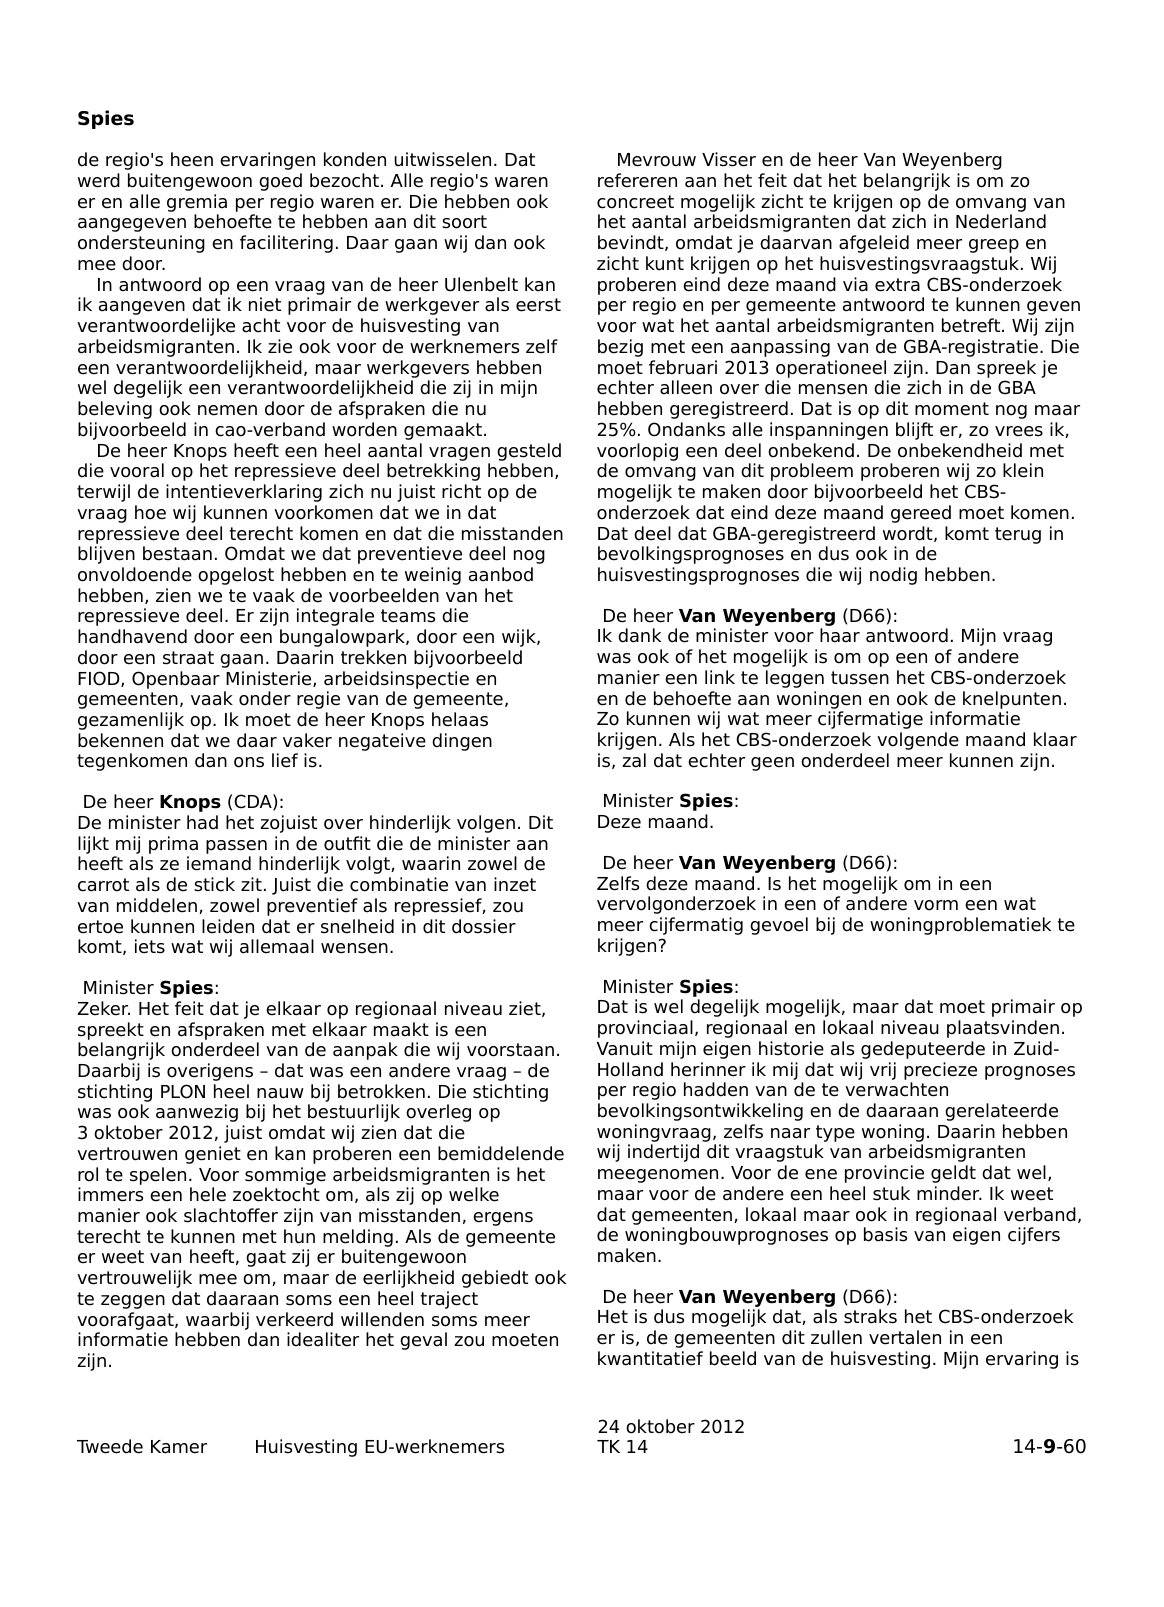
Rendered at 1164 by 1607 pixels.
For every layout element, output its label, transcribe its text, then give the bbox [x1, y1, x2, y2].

text Dat is wel degelijk mogelijk, maar dat moet primair op provinciaal, regionaal en lokaal niveau plaatsvinden. Vanuit mijn eigen historie als gedeputeerde in Zuid-Holland herinner ik mij dat wij vrij precieze prognoses per regio hadden van de te verwachten bevolkingsontwikkeling en de daaraan gerelateerde woningvraag, zelfs naar type woning. Daarin hebben wij indertijd dit vraagstuk van arbeidsmigranten meegenomen. Voor de ene provincie geldt dat wel, maar voor de andere een heel stuk minder. Ik weet dat gemeenten, lokaal maar ook in regionaal verband, de woningbouwprognoses op basis van eigen cijfers maken. [596, 997, 1087, 1267]
text Minister Spies: [596, 976, 1087, 997]
text Minister Spies: [77, 978, 567, 999]
text Zeker. Het feit dat je elkaar op regionaal niveau ziet, spreekt en afspraken met elkaar maakt is een belangrijk onderdeel van de aanpak die wij voorstaan. Daarbij is overigens – dat was een andere vraag – de stichting PLON heel nauw bij betrokken. Die stichting was ook aanwezig bij het bestuurlijk overleg op 3 oktober 2012, juist omdat wij zien dat die vertrouwen geniet en kan proberen een bemiddelende rol te spelen. Voor sommige arbeidsmigranten is het immers een hele zoektocht om, als zij op welke manier ook slachtoffer zijn van misstanden, ergens terecht te kunnen met hun melding. Als de gemeente er weet van heeft, gaat zij er buitengewoon vertrouwelijk mee om, maar de eerlijkheid gebiedt ook te zeggen dat daaraan soms een heel traject voorafgaat, waarbij verkeerd willenden soms meer informatie hebben dan idealiter het geval zou moeten zijn. [77, 999, 567, 1372]
text Deze maand. [596, 812, 1087, 833]
text Ik dank de minister voor haar antwoord. Mijn vraag was ook of het mogelijk is om op een of andere manier een link te leggen tussen het CBS-onderzoek en de behoefte aan woningen en ook de knelpunten. Zo kunnen wij wat meer cijfermatige informatie krijgen. Als het CBS-onderzoek volgende maand klaar is, zal dat echter geen onderdeel meer kunnen zijn. [596, 626, 1087, 771]
text de regio's heen ervaringen konden uitwisselen. Dat werd buitengewoon goed bezocht. Alle regio's waren er en alle gremia per regio waren er. Die hebben ook aangegeven behoefte te hebben aan dit soort ondersteuning en facilitering. Daar gaan wij dan ook mee door. [77, 150, 567, 274]
text De heer Knops (CDA): [77, 792, 567, 813]
text De heer Van Weyenberg (D66): [596, 853, 1087, 873]
text Het is dus mogelijk dat, als straks het CBS-onderzoek er is, de gemeenten dit zullen vertalen in een kwantitatief beeld van de huisvesting. Mijn ervaring is [596, 1307, 1087, 1369]
text De heer Van Weyenberg (D66): [596, 606, 1087, 626]
text De heer Van Weyenberg (D66): [596, 1287, 1087, 1307]
text De minister had het zojuist over hinderlijk volgen. Dit lijkt mij prima passen in de outfit die de minister aan heeft als ze iemand hinderlijk volgt, waarin zowel de carrot als de stick zit. Juist die combinatie van inzet van middelen, zowel preventief als repressief, zou ertoe kunnen leiden dat er snelheid in dit dossier komt, iets wat wij allemaal wensen. [77, 813, 567, 958]
text Mevrouw Visser en de heer Van Weyenberg refereren aan het feit dat het belangrijk is om zo concreet mogelijk zicht te krijgen op de omvang van het aantal arbeidsmigranten dat zich in Nederland bevindt, omdat je daarvan afgeleid meer greep en zicht kunt krijgen op het huisvestingsvraagstuk. Wij proberen eind deze maand via extra CBS-onderzoek per regio en per gemeente antwoord te kunnen geven voor wat het aantal arbeidsmigranten betreft. Wij zijn bezig met een aanpassing van de GBA-registratie. Die moet februari 2013 operationeel zijn. Dan spreek je echter alleen over die mensen die zich in de GBA hebben geregistreerd. Dat is op dit moment nog maar 25%. Ondanks alle inspanningen blijft er, zo vrees ik, voorlopig een deel onbekend. De onbekendheid met de omvang van dit probleem proberen wij zo klein mogelijk te maken door bijvoorbeeld het CBS-onderzoek dat eind deze maand gereed moet komen. Dat deel dat GBA-geregistreerd wordt, komt terug in bevolkingsprognoses en dus ook in de huisvestingsprognoses die wij nodig hebben. [596, 150, 1087, 586]
text Minister Spies: [596, 791, 1087, 812]
text De heer Knops heeft een heel aantal vragen gesteld die vooral op het repressieve deel betrekking hebben, terwijl de intentieverklaring zich nu juist richt op de vraag hoe wij kunnen voorkomen dat we in dat repressieve deel terecht komen en dat die misstanden blijven bestaan. Omdat we dat preventieve deel nog onvoldoende opgelost hebben en te weinig aanbod hebben, zien we te vaak de voorbeelden van het repressieve deel. Er zijn integrale teams die handhavend door een bungalowpark, door een wijk, door een straat gaan. Daarin trekken bijvoorbeeld FIOD, Openbaar Ministerie, arbeidsinspectie en gemeenten, vaak onder regie van de gemeente, gezamenlijk op. Ik moet de heer Knops helaas bekennen dat we daar vaker negateive dingen tegenkomen dan ons lief is. [77, 440, 567, 772]
text Zelfs deze maand. Is het mogelijk om in een vervolgonderzoek in een of andere vorm een wat meer cijfermatig gevoel bij de woningproblematiek te krijgen? [596, 873, 1087, 956]
text In antwoord op een vraag van de heer Ulenbelt kan ik aangeven dat ik niet primair de werkgever als eerst verantwoordelijke acht voor de huisvesting van arbeidsmigranten. Ik zie ook voor de werknemers zelf een verantwoordelijkheid, maar werkgevers hebben wel degelijk een verantwoordelijkheid die zij in mijn beleving ook nemen door de afspraken die nu bijvoorbeeld in cao-verband worden gemaakt. [77, 274, 567, 440]
